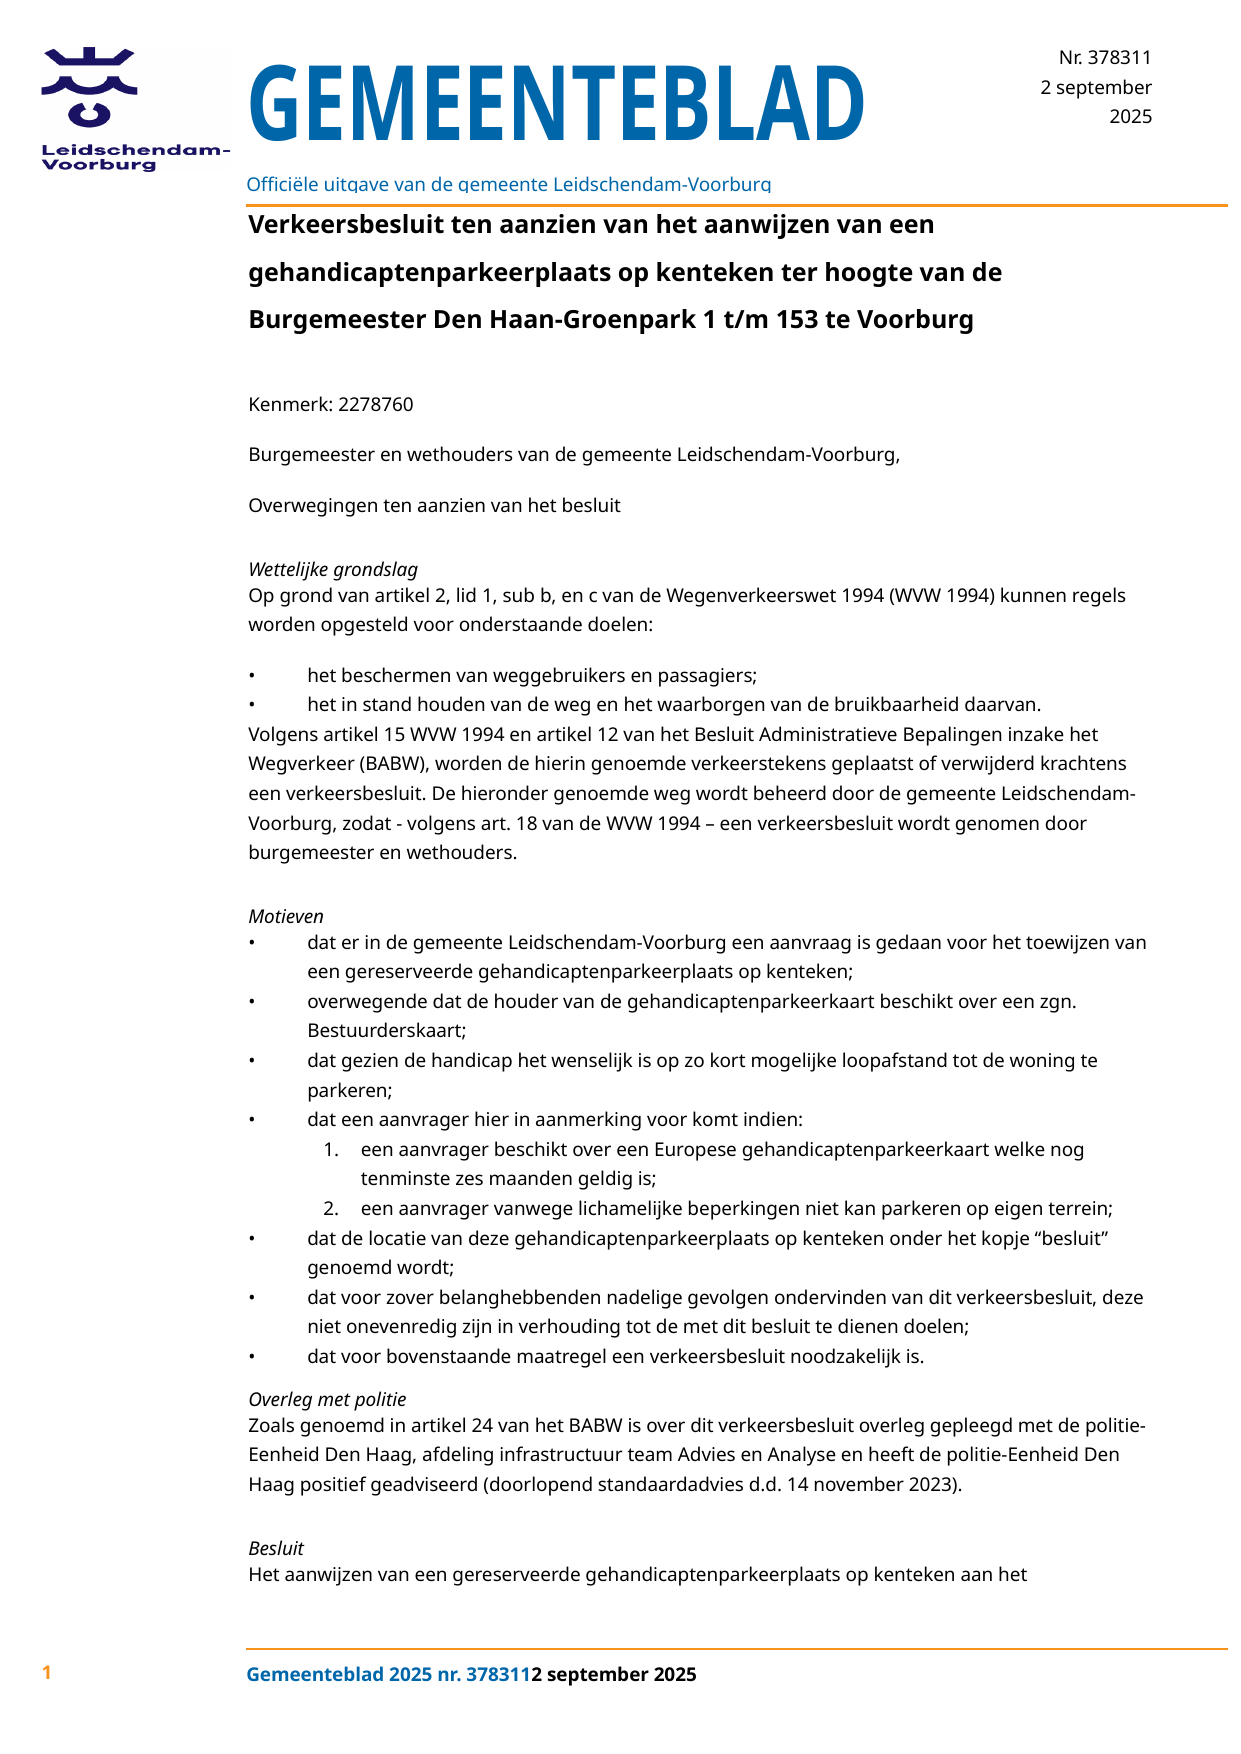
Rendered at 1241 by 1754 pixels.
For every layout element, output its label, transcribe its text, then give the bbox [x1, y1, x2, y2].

text Het aanwijzen van een gereserveerde gehandicaptenparkeerplaats op kenteken aan het [248, 1561, 1152, 1587]
list dat er in de gemeente Leidschendam-Voorburg een aanvraag is gedaan voor het toewijzen van een gereserveerde gehandicaptenparkeerplaats op kenteken; [248, 929, 1152, 984]
list het in stand houden van de weg en het waarborgen van de bruikbaarheid daarvan. [248, 691, 1152, 717]
text Verkeersbesluit ten aanzien van het aanwijzen van een gehandicaptenparkeerplaats op kenteken ter hoogte van de Burgemeester Den Haan-Groenpark 1 t/m 153 te Voorburg [248, 207, 1152, 336]
text Overleg met politie [248, 1386, 1152, 1412]
list een aanvrager vanwege lichamelijke beperkingen niet kan parkeren op eigen terrein; [323, 1195, 1152, 1221]
list overwegende dat de houder van de gehandicaptenparkeerkaart beschikt over een zgn. Bestuurderskaart; [248, 988, 1152, 1043]
picture [41, 47, 231, 172]
list dat voor bovenstaande maatregel een verkeersbesluit noodzakelijk is. [248, 1343, 1152, 1369]
list dat voor zover belanghebbenden nadelige gevolgen ondervinden van dit verkeersbesluit, deze niet onevenredig zijn in verhouding tot de met dit besluit te dienen doelen; [248, 1284, 1152, 1339]
list dat een aanvrager hier in aanmerking voor komt indien: [248, 1106, 1152, 1132]
list het beschermen van weggebruikers en passagiers; [248, 662, 1152, 687]
text Motieven [248, 903, 1152, 929]
text Burgemeester en wethouders van de gemeente Leidschendam-Voorburg, [248, 442, 1152, 467]
list een aanvrager beschikt over een Europese gehandicaptenparkeerkaart welke nog tenminste zes maanden geldig is; [323, 1136, 1152, 1191]
text Besluit [248, 1535, 1152, 1561]
text Overwegingen ten aanzien van het besluit [248, 492, 1152, 518]
text Volgens artikel 15 WVW 1994 en artikel 12 van het Besluit Administratieve Bepalingen inzake het Wegverkeer (BABW), worden de hierin genoemde verkeerstekens geplaatst of verwijderd krachtens een verkeersbesluit. De hieronder genoemde weg wordt beheerd door de gemeente Leidschendam-Voorburg, zodat - volgens art. 18 van de WVW 1994 – een verkeersbesluit wordt genomen door burgemeester en wethouders. [248, 721, 1152, 865]
text Kenmerk: 2278760 [248, 391, 1152, 417]
list dat gezien de handicap het wenselijk is op zo kort mogelijke loopafstand tot de woning te parkeren; [248, 1047, 1152, 1103]
text Wettelijke grondslag [248, 556, 1152, 582]
text Zoals genoemd in artikel 24 van het BABW is over dit verkeersbesluit overleg gepleegd met de politie-Eenheid Den Haag, afdeling infrastructuur team Advies en Analyse en heeft de politie-Eenheid Den Haag positief geadviseerd (doorlopend standaardadvies d.d. 14 november 2023). [248, 1412, 1152, 1497]
text Op grond van artikel 2, lid 1, sub b, en c van de Wegenverkeerswet 1994 (WVW 1994) kunnen regels worden opgesteld voor onderstaande doelen: [248, 582, 1152, 637]
list dat de locatie van deze gehandicaptenparkeerplaats op kenteken onder het kopje “besluit” genoemd wordt; [248, 1225, 1152, 1280]
